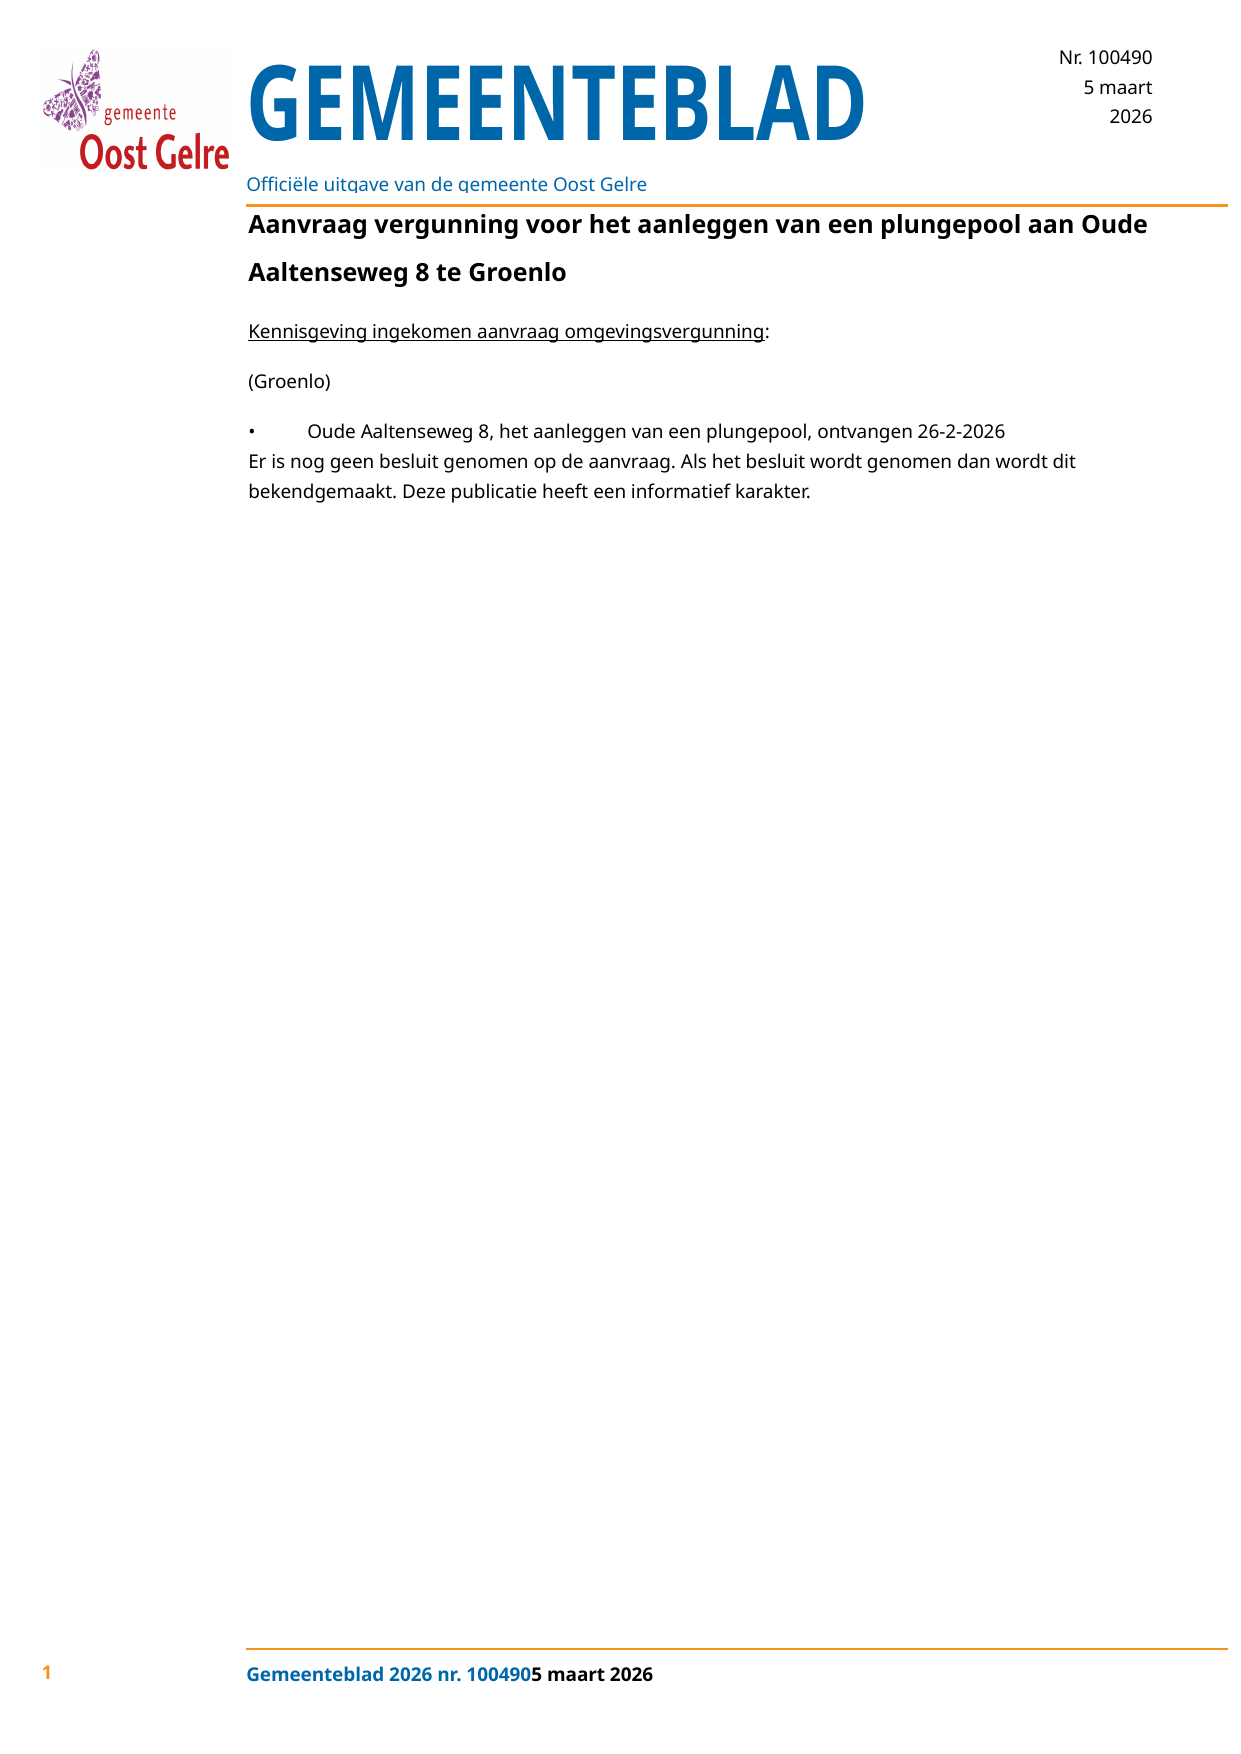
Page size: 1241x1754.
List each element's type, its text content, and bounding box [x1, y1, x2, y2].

text Kennisgeving ingekomen aanvraag omgevingsvergunning: [248, 318, 1152, 344]
picture [41, 47, 231, 172]
text Er is nog geen besluit genomen op de aanvraag. Als het besluit wordt genomen dan wordt dit bekendgemaakt. Deze publicatie heeft een informatief karakter. [248, 448, 1152, 504]
text Aanvraag vergunning voor het aanleggen van een plungepool aan Oude Aaltenseweg 8 te Groenlo [248, 207, 1152, 288]
list Oude Aaltenseweg 8, het aanleggen van een plungepool, ontvangen 26-2-2026 [248, 419, 1152, 444]
text (Groenlo) [248, 368, 1152, 394]
